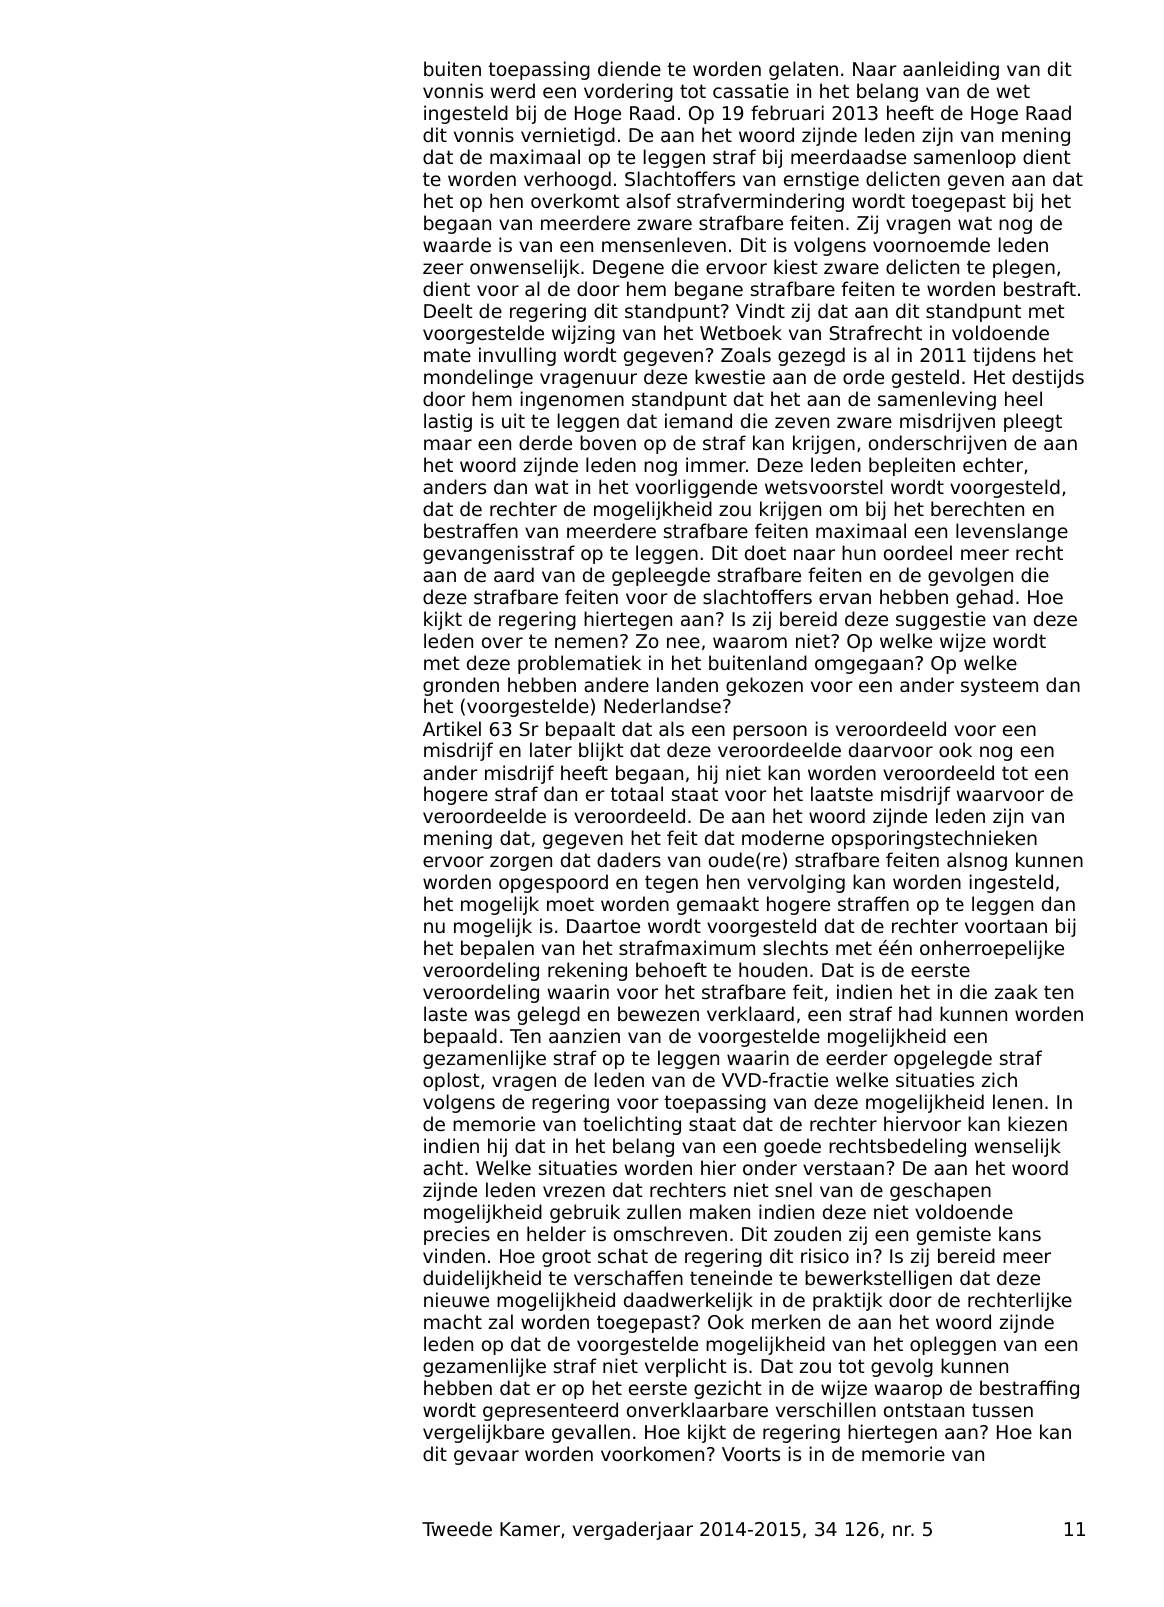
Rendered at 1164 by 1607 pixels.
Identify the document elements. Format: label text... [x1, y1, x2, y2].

text Artikel 63 Sr bepaalt dat als een persoon is veroordeeld voor een misdrijf en later blijkt dat deze veroordeelde daarvoor ook nog een ander misdrijf heeft begaan, hij niet kan worden veroordeeld tot een hogere straf dan er totaal staat voor het laatste misdrijf waarvoor de veroordeelde is veroordeeld. De aan het woord zijnde leden zijn van mening dat, gegeven het feit dat moderne opsporingstechnieken ervoor zorgen dat daders van oude(re) strafbare feiten alsnog kunnen worden opgespoord en tegen hen vervolging kan worden ingesteld, het mogelijk moet worden gemaakt hogere straffen op te leggen dan nu mogelijk is. Daartoe wordt voorgesteld dat de rechter voortaan bij het bepalen van het strafmaximum slechts met één onherroepelijke veroordeling rekening behoeft te houden. Dat is de eerste veroordeling waarin voor het strafbare feit, indien het in die zaak ten laste was gelegd en bewezen verklaard, een straf had kunnen worden bepaald. Ten aanzien van de voorgestelde mogelijkheid een gezamenlijke straf op te leggen waarin de eerder opgelegde straf oplost, vragen de leden van de VVD-fractie welke situaties zich volgens de regering voor toepassing van deze mogelijkheid lenen. In de memorie van toelichting staat dat de rechter hiervoor kan kiezen indien hij dat in het belang van een goede rechtsbedeling wenselijk acht. Welke situaties worden hier onder verstaan? De aan het woord zijnde leden vrezen dat rechters niet snel van de geschapen mogelijkheid gebruik zullen maken indien deze niet voldoende precies en helder is omschreven. Dit zouden zij een gemiste kans vinden. Hoe groot schat de regering dit risico in? Is zij bereid meer duidelijkheid te verschaffen teneinde te bewerkstelligen dat deze nieuwe mogelijkheid daadwerkelijk in de praktijk door de rechterlijke macht zal worden toegepast? Ook merken de aan het woord zijnde leden op dat de voorgestelde mogelijkheid van het opleggen van een gezamenlijke straf niet verplicht is. Dat zou tot gevolg kunnen hebben dat er op het eerste gezicht in de wijze waarop de bestraffing wordt gepresenteerd onverklaarbare verschillen ontstaan tussen vergelijkbare gevallen. Hoe kijkt de regering hiertegen aan? Hoe kan dit gevaar worden voorkomen? Voorts is in de memorie van [422, 718, 1087, 1466]
text buiten toepassing diende te worden gelaten. Naar aanleiding van dit vonnis werd een vordering tot cassatie in het belang van de wet ingesteld bij de Hoge Raad. Op 19 februari 2013 heeft de Hoge Raad dit vonnis vernietigd. De aan het woord zijnde leden zijn van mening dat de maximaal op te leggen straf bij meerdaadse samenloop dient te worden verhoogd. Slachtoffers van ernstige delicten geven aan dat het op hen overkomt alsof strafvermindering wordt toegepast bij het begaan van meerdere zware strafbare feiten. Zij vragen wat nog de waarde is van een mensenleven. Dit is volgens voornoemde leden zeer onwenselijk. Degene die ervoor kiest zware delicten te plegen, dient voor al de door hem begane strafbare feiten te worden bestraft. Deelt de regering dit standpunt? Vindt zij dat aan dit standpunt met voorgestelde wijzing van het Wetboek van Strafrecht in voldoende mate invulling wordt gegeven? Zoals gezegd is al in 2011 tijdens het mondelinge vragenuur deze kwestie aan de orde gesteld. Het destijds door hem ingenomen standpunt dat het aan de samenleving heel lastig is uit te leggen dat iemand die zeven zware misdrijven pleegt maar een derde boven op de straf kan krijgen, onderschrijven de aan het woord zijnde leden nog immer. Deze leden bepleiten echter, anders dan wat in het voorliggende wetsvoorstel wordt voorgesteld, dat de rechter de mogelijkheid zou krijgen om bij het berechten en bestraffen van meerdere strafbare feiten maximaal een levenslange gevangenisstraf op te leggen. Dit doet naar hun oordeel meer recht aan de aard van de gepleegde strafbare feiten en de gevolgen die deze strafbare feiten voor de slachtoffers ervan hebben gehad. Hoe kijkt de regering hiertegen aan? Is zij bereid deze suggestie van deze leden over te nemen? Zo nee, waarom niet? Op welke wijze wordt met deze problematiek in het buitenland omgegaan? Op welke gronden hebben andere landen gekozen voor een ander systeem dan het (voorgestelde) Nederlandse? [422, 59, 1087, 718]
